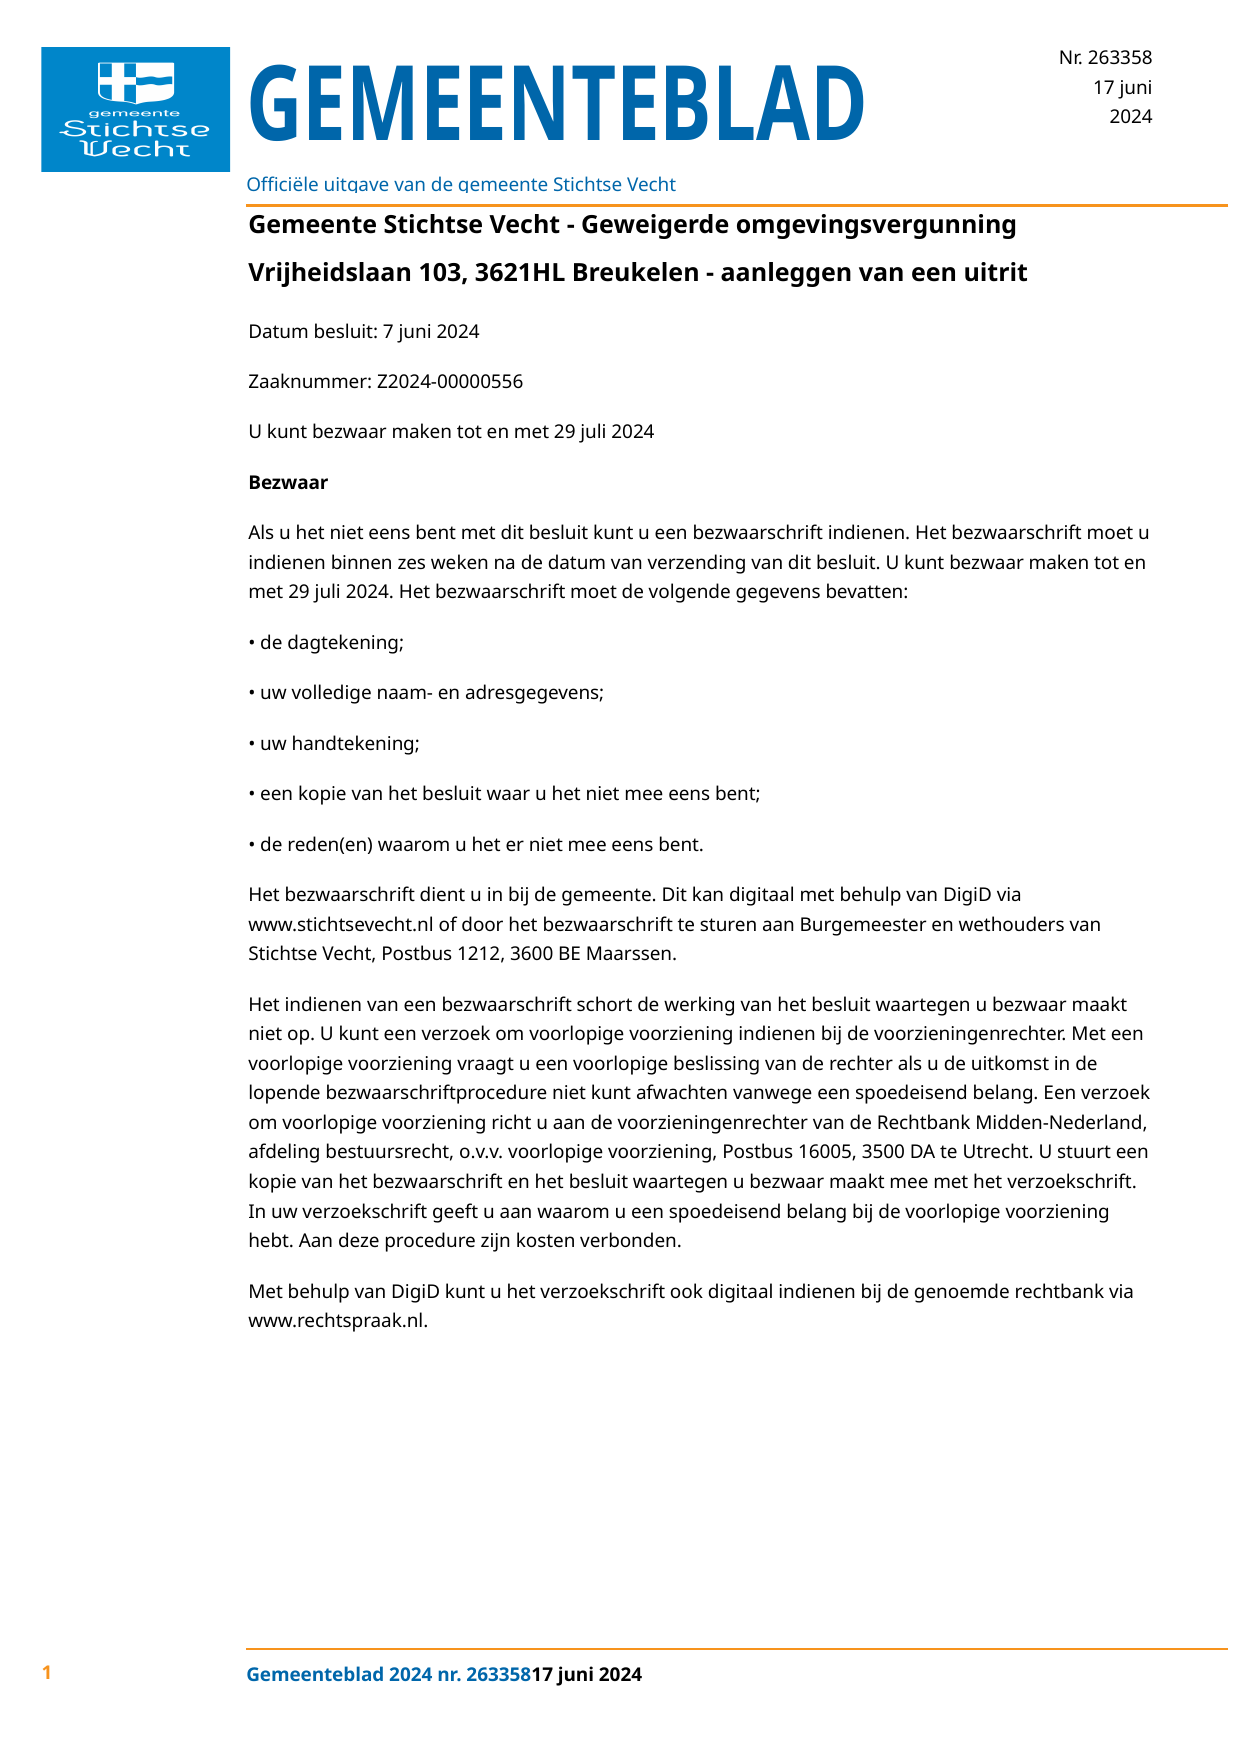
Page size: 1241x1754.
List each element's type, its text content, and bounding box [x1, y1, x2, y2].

text Het indienen van een bezwaarschrift schort de werking van het besluit waartegen u bezwaar maakt niet op. U kunt een verzoek om voorlopige voorziening indienen bij de voorzieningenrechter. Met een voorlopige voorziening vraagt u een voorlopige beslissing van de rechter als u de uitkomst in de lopende bezwaarschriftprocedure niet kunt afwachten vanwege een spoedeisend belang. Een verzoek om voorlopige voorziening richt u aan de voorzieningenrechter van de Rechtbank Midden-Nederland, afdeling bestuursrecht, o.v.v. voorlopige voorziening, Postbus 16005, 3500 DA te Utrecht. U stuurt een kopie van het bezwaarschrift en het besluit waartegen u bezwaar maakt mee met het verzoekschrift. In uw verzoekschrift geeft u aan waarom u een spoedeisend belang bij de voorlopige voorziening hebt. Aan deze procedure zijn kosten verbonden. [248, 991, 1152, 1253]
picture [137, 63, 174, 103]
text • de reden(en) waarom u het er niet mee eens bent. [248, 831, 1152, 857]
text Als u het niet eens bent met dit besluit kunt u een bezwaarschrift indienen. Het bezwaarschrift moet u indienen binnen zes weken na de datum van verzending van dit besluit. U kunt bezwaar maken tot en met 29 juli 2024. Het bezwaarschrift moet de volgende gegevens bevatten: [248, 519, 1152, 604]
text • de dagtekening; [248, 629, 1152, 655]
picture [99, 63, 135, 101]
text Zaaknummer: Z2024-00000556 [248, 368, 1152, 394]
text Het bezwaarschrift dient u in bij de gemeente. Dit kan digitaal met behulp van DigiD via www.stichtsevecht.nl of door het bezwaarschrift te sturen aan Burgemeester en wethouders van Stichtse Vecht, Postbus 1212, 3600 BE Maarssen. [248, 881, 1152, 966]
text • uw handtekening; [248, 730, 1152, 756]
text • een kopie van het besluit waar u het niet mee eens bent; [248, 780, 1152, 806]
text Gemeente Stichtse Vecht - Geweigerde omgevingsvergunning Vrijheidslaan 103, 3621HL Breukelen - aanleggen van een uitrit [248, 207, 1152, 288]
text • uw volledige naam- en adresgegevens; [248, 679, 1152, 705]
text Met behulp van DigiD kunt u het verzoekschrift ook digitaal indienen bij de genoemde rechtbank via www.rechtspraak.nl. [248, 1278, 1152, 1333]
text U kunt bezwaar maken tot en met 29 juli 2024 [248, 419, 1152, 444]
text Bezwaar [248, 469, 1152, 495]
text Datum besluit: 7 juni 2024 [248, 318, 1152, 344]
